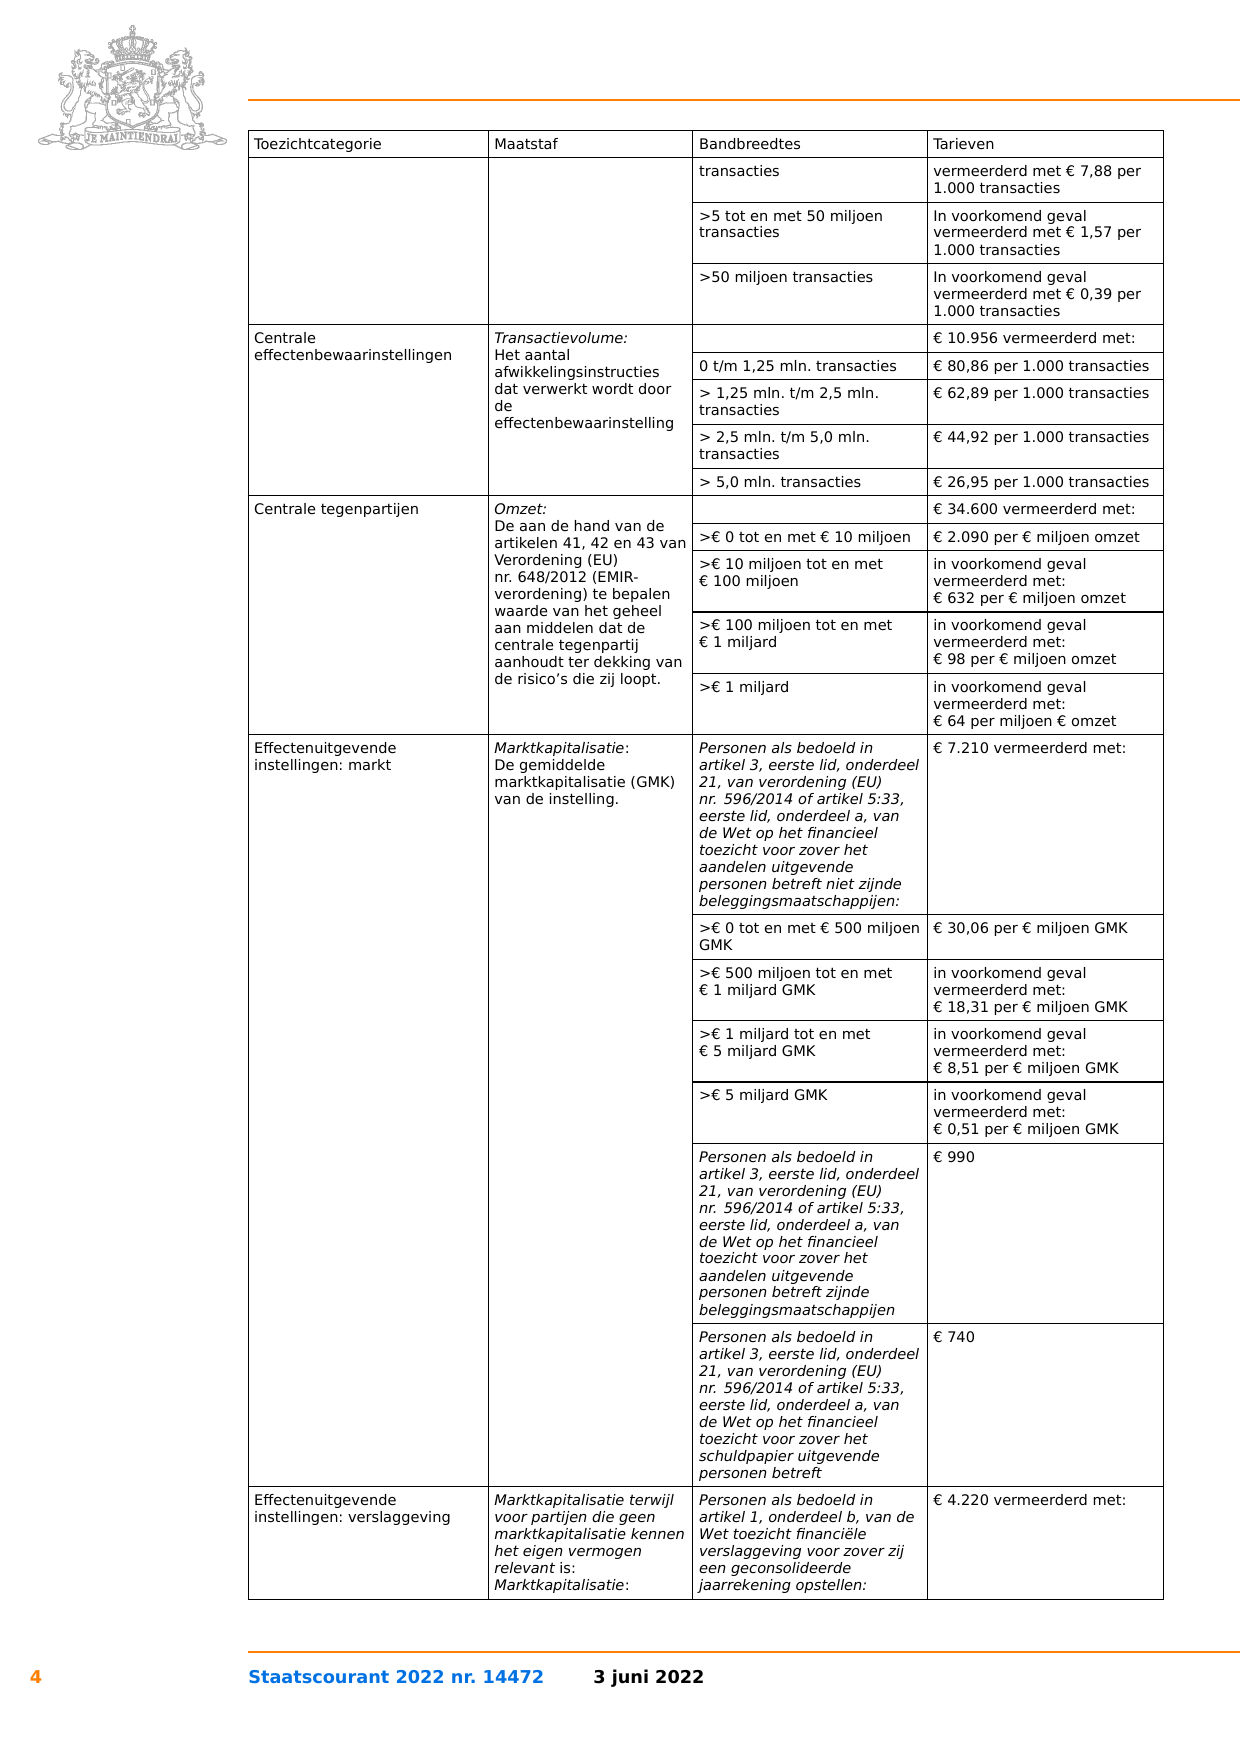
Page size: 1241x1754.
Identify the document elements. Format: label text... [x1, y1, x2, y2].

table_cell in voorkomend geval vermeerderd met: € 98 per € miljoen omzet [928, 613, 1163, 673]
table_cell in voorkomend geval vermeerderd met: € 64 per miljoen € omzet [928, 674, 1163, 734]
table_cell >5 tot en met 50 miljoen transacties [693, 203, 927, 263]
table_cell € 4.220 vermeerderd met: [928, 1487, 1163, 1598]
table_header Tarieven [928, 131, 1163, 157]
table_cell € 80,86 per 1.000 transacties [928, 353, 1163, 379]
table_cell € 26,95 per 1.000 transacties [928, 469, 1163, 495]
picture [38, 25, 227, 150]
table_cell in voorkomend geval vermeerderd met: € 632 per € miljoen omzet [928, 551, 1163, 611]
table_cell € 30,06 per € miljoen GMK [928, 915, 1163, 959]
table_cell € 2.090 per € miljoen omzet [928, 524, 1163, 550]
table_cell In voorkomend geval vermeerderd met € 0,39 per 1.000 transacties [928, 264, 1163, 324]
table_cell in voorkomend geval vermeerderd met: € 18,31 per € miljoen GMK [928, 960, 1163, 1020]
table_cell 0 t/m 1,25 mln. transacties [693, 353, 927, 379]
table_cell >€ 0 tot en met € 10 miljoen [693, 524, 927, 550]
table_cell Personen als bedoeld in artikel 1, onderdeel b, van de Wet toezicht financiële verslaggeving voor zover zij een geconsolideerde jaarrekening opstellen: [693, 1487, 927, 1598]
table_cell Effectenuitgevende instellingen: markt [249, 735, 488, 1486]
table_cell € 34.600 vermeerderd met: [928, 496, 1163, 523]
table_cell transacties [693, 158, 927, 202]
table_cell > 5,0 mln. transacties [693, 469, 927, 495]
table_cell > 1,25 mln. t/m 2,5 mln. transacties [693, 380, 927, 423]
table_cell > 2,5 mln. t/m 5,0 mln. transacties [693, 425, 927, 468]
table_cell Effectenuitgevende instellingen: verslaggeving [249, 1487, 488, 1598]
table_cell >€ 5 miljard GMK [693, 1083, 927, 1143]
table_cell >50 miljoen transacties [693, 264, 927, 324]
table_cell [693, 325, 927, 352]
table_cell Marktkapitalisatie terwijl voor partijen die geen marktkapitalisatie kennen het eigen vermogen relevant is: Marktkapitalisatie: [489, 1487, 692, 1598]
table_cell Centrale tegenpartijen [249, 496, 488, 734]
table_header Toezichtcategorie [249, 131, 488, 157]
table_cell € 62,89 per 1.000 transacties [928, 380, 1163, 423]
table_cell € 44,92 per 1.000 transacties [928, 425, 1163, 468]
table_cell in voorkomend geval vermeerderd met: € 0,51 per € miljoen GMK [928, 1083, 1163, 1143]
table_cell Personen als bedoeld in artikel 3, eerste lid, onderdeel 21, van verordening (EU) nr. 596/2014 of artikel 5:33, eerste lid, onderdeel a, van de Wet op het financieel toezicht voor zover het aandelen uitgevende personen betreft zijnde beleggingsmaatschappijen [693, 1144, 927, 1323]
table_cell Omzet: De aan de hand van de artikelen 41, 42 en 43 van Verordening (EU) nr. 648/2012 (EMIR-verordening) te bepalen waarde van het geheel aan middelen dat de centrale tegenpartij aanhoudt ter dekking van de risico’s die zij loopt. [489, 496, 692, 734]
table_header Bandbreedtes [693, 131, 927, 157]
table_cell in voorkomend geval vermeerderd met: € 8,51 per € miljoen GMK [928, 1021, 1163, 1081]
table_cell >€ 0 tot en met € 500 miljoen GMK [693, 915, 927, 959]
table_cell >€ 100 miljoen tot en met € 1 miljard [693, 613, 927, 673]
table_cell [489, 158, 692, 324]
table_cell € 740 [928, 1324, 1163, 1486]
table_cell >€ 1 miljard tot en met € 5 miljard GMK [693, 1021, 927, 1081]
table_cell [693, 496, 927, 523]
table_cell Personen als bedoeld in artikel 3, eerste lid, onderdeel 21, van verordening (EU) nr. 596/2014 of artikel 5:33, eerste lid, onderdeel a, van de Wet op het financieel toezicht voor zover het aandelen uitgevende personen betreft niet zijnde beleggingsmaatschappijen: [693, 735, 927, 914]
table_cell Personen als bedoeld in artikel 3, eerste lid, onderdeel 21, van verordening (EU) nr. 596/2014 of artikel 5:33, eerste lid, onderdeel a, van de Wet op het financieel toezicht voor zover het schuldpapier uitgevende personen betreft [693, 1324, 927, 1486]
table_cell >€ 500 miljoen tot en met € 1 miljard GMK [693, 960, 927, 1020]
table_cell Marktkapitalisatie: De gemiddelde marktkapitalisatie (GMK) van de instelling. [489, 735, 692, 1486]
table_cell >€ 1 miljard [693, 674, 927, 734]
table_cell € 10.956 vermeerderd met: [928, 325, 1163, 352]
table_cell vermeerderd met € 7,88 per 1.000 transacties [928, 158, 1163, 202]
table_cell Centrale effectenbewaarinstellingen [249, 325, 488, 495]
table_cell € 7.210 vermeerderd met: [928, 735, 1163, 914]
table_header Maatstaf [489, 131, 692, 157]
table_cell € 990 [928, 1144, 1163, 1323]
table_cell Transactievolume: Het aantal afwikkelingsinstructies dat verwerkt wordt door de effectenbewaarinstelling [489, 325, 692, 495]
table_cell In voorkomend geval vermeerderd met € 1,57 per 1.000 transacties [928, 203, 1163, 263]
table_cell >€ 10 miljoen tot en met € 100 miljoen [693, 551, 927, 611]
table_cell [249, 158, 488, 324]
